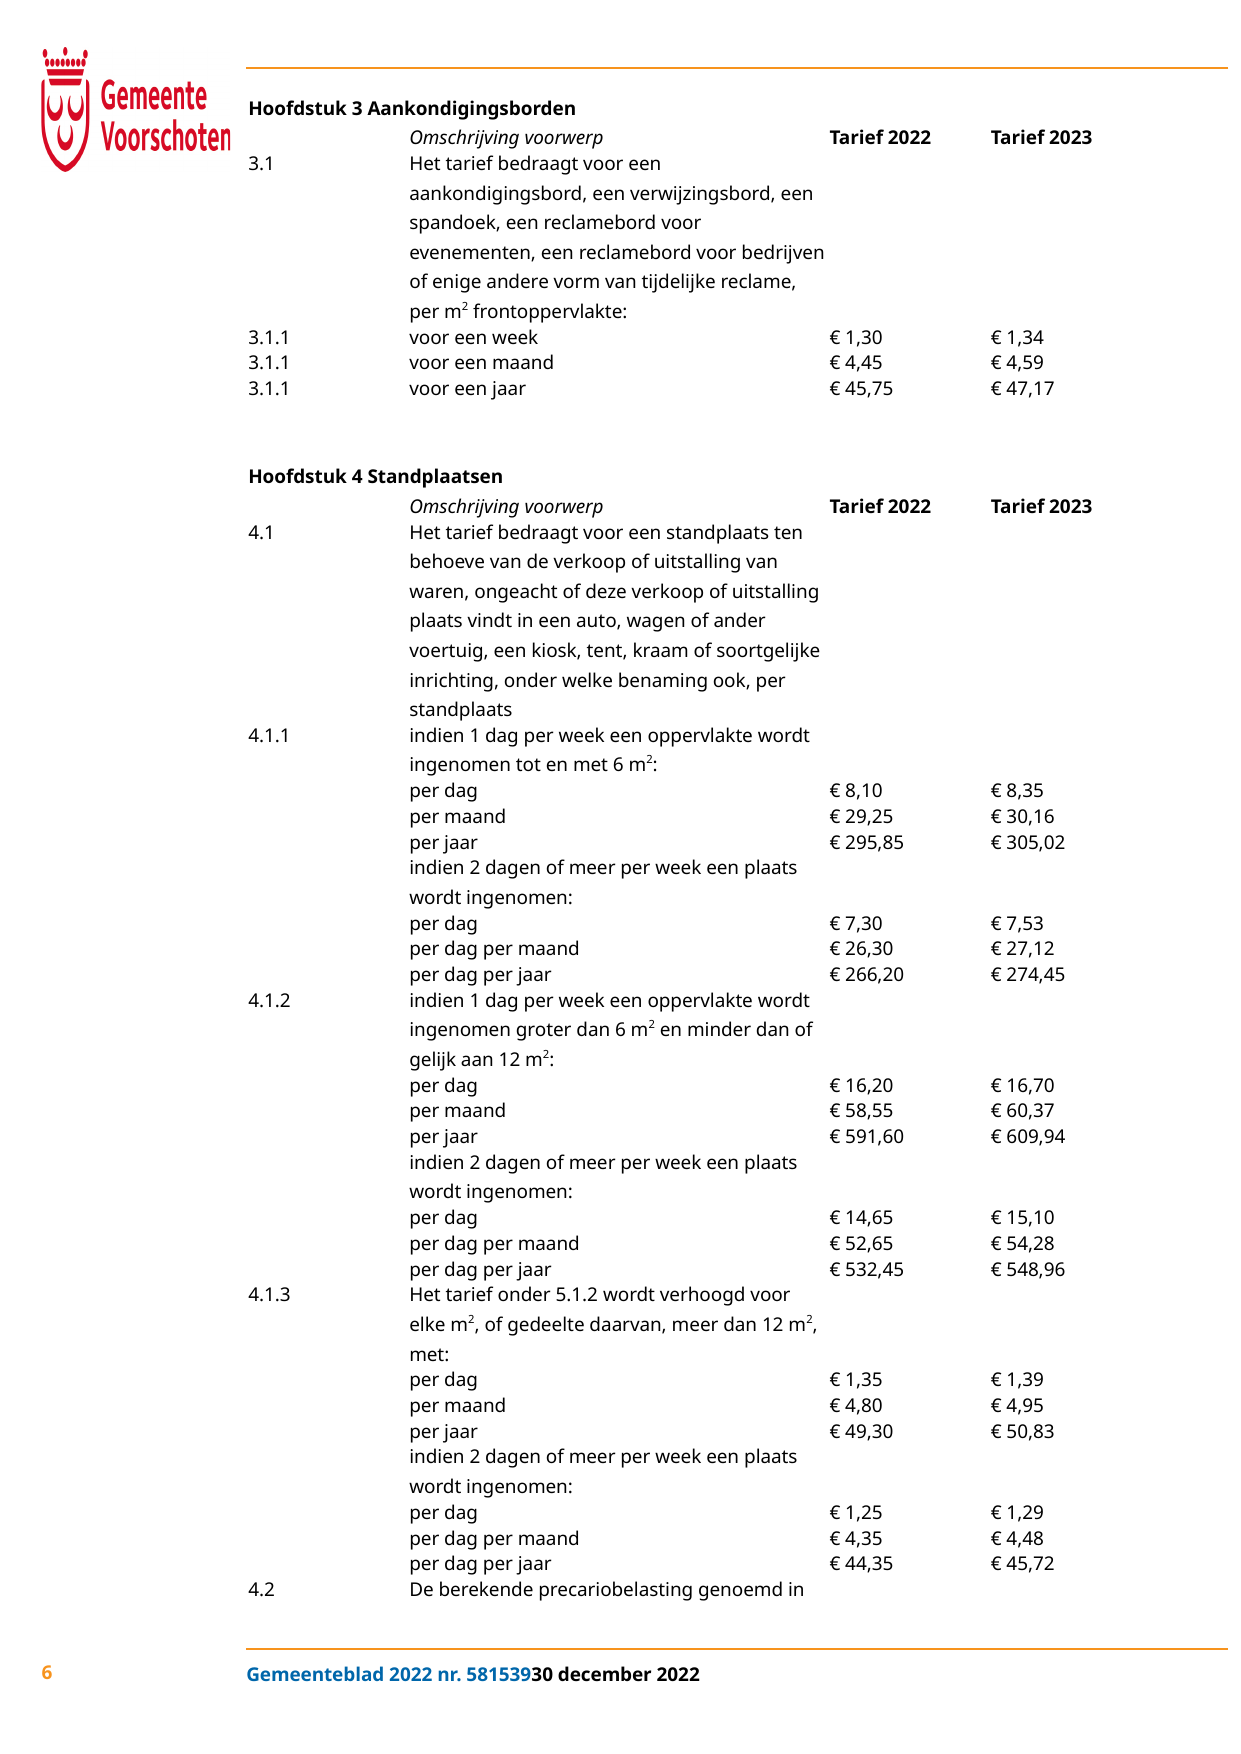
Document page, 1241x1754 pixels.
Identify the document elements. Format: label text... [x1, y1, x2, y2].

table_cell per maand [409, 1392, 829, 1418]
table_cell [829, 1444, 991, 1499]
table_cell € 1,30 [829, 324, 991, 349]
table_cell De berekende precariobelasting genoemd in [409, 1576, 829, 1602]
text Hoofdstuk 4 Standplaatsen [248, 463, 1152, 489]
table_cell Het tarief onder 5.1.2 wordt verhoogd voor elke m2, of gedeelte daarvan, meer dan 12 m2, met: [409, 1282, 829, 1367]
table_cell 4.2 [248, 1576, 409, 1602]
table_cell € 16,70 [991, 1072, 1152, 1098]
table_cell [248, 961, 409, 987]
table_cell € 4,59 [991, 350, 1152, 375]
table_cell [248, 1499, 409, 1525]
table_header Omschrijving voorwerp [409, 125, 829, 150]
table_cell € 591,60 [829, 1124, 991, 1149]
table_cell € 548,96 [991, 1256, 1152, 1282]
table_cell € 52,65 [829, 1230, 991, 1256]
table_cell [829, 1282, 991, 1367]
table_header [248, 125, 409, 150]
table_cell per dag [409, 1072, 829, 1098]
table_cell per dag [409, 1499, 829, 1525]
table_cell 3.1.1 [248, 350, 409, 375]
table_cell voor een jaar [409, 375, 829, 401]
table_cell indien 2 dagen of meer per week een plaats wordt ingenomen: [409, 855, 829, 910]
table_cell € 8,10 [829, 778, 991, 803]
table_cell [829, 855, 991, 910]
table_cell [991, 1444, 1152, 1499]
table_cell € 47,17 [991, 375, 1152, 401]
table_cell € 4,80 [829, 1392, 991, 1418]
table_cell € 50,83 [991, 1418, 1152, 1444]
table_cell € 4,45 [829, 350, 991, 375]
table_cell [991, 987, 1152, 1072]
table_cell Het tarief bedraagt voor een aankondigingsbord, een verwijzingsbord, een spandoek, een reclamebord voor evenementen, een reclamebord voor bedrijven of enige andere vorm van tijdelijke reclame, per m2 frontoppervlakte: [409, 150, 829, 324]
table_cell € 26,30 [829, 936, 991, 961]
table_cell indien 2 dagen of meer per week een plaats wordt ingenomen: [409, 1149, 829, 1204]
table_cell voor een maand [409, 350, 829, 375]
table_cell [248, 1444, 409, 1499]
table_cell € 45,75 [829, 375, 991, 401]
table_cell voor een week [409, 324, 829, 349]
table_cell [248, 829, 409, 854]
table_header Tarief 2022 [829, 493, 991, 519]
table_cell per dag [409, 1367, 829, 1392]
table_cell [248, 1525, 409, 1551]
table_header Tarief 2023 [991, 493, 1152, 519]
table_cell [829, 987, 991, 1072]
table_cell € 44,35 [829, 1551, 991, 1576]
table_cell [991, 1282, 1152, 1367]
table_cell € 1,39 [991, 1367, 1152, 1392]
table_cell indien 2 dagen of meer per week een plaats wordt ingenomen: [409, 1444, 829, 1499]
table_cell per jaar [409, 1124, 829, 1149]
table_cell [829, 1149, 991, 1204]
table_cell € 609,94 [991, 1124, 1152, 1149]
table_cell Het tarief bedraagt voor een standplaats ten behoeve van de verkoop of uitstalling van waren, ongeacht of deze verkoop of uitstalling plaats vindt in een auto, wagen of ander voertuig, een kiosk, tent, kraam of soortgelijke inrichting, onder welke benaming ook, per standplaats [409, 519, 829, 722]
table_cell per dag [409, 1205, 829, 1230]
table_cell per dag per jaar [409, 1551, 829, 1576]
table_cell € 60,37 [991, 1098, 1152, 1123]
table_cell € 45,72 [991, 1551, 1152, 1576]
table_cell [991, 1149, 1152, 1204]
table_cell 3.1.1 [248, 324, 409, 349]
table_cell [991, 855, 1152, 910]
table_cell € 27,12 [991, 936, 1152, 961]
table_cell [248, 1367, 409, 1392]
table_cell € 7,30 [829, 910, 991, 936]
table_cell [991, 519, 1152, 722]
table_cell 4.1 [248, 519, 409, 722]
text Hoofdstuk 3 Aankondigingsborden [248, 95, 1152, 121]
table_cell € 1,29 [991, 1499, 1152, 1525]
table_cell € 274,45 [991, 961, 1152, 987]
table_cell € 58,55 [829, 1098, 991, 1123]
table_cell per jaar [409, 1418, 829, 1444]
table_cell [829, 519, 991, 722]
table_cell [248, 1149, 409, 1204]
table_cell 4.1.2 [248, 987, 409, 1072]
table_cell per jaar [409, 829, 829, 854]
table_cell [829, 1576, 991, 1602]
table_cell per dag per jaar [409, 1256, 829, 1282]
table_cell € 15,10 [991, 1205, 1152, 1230]
table_cell € 4,48 [991, 1525, 1152, 1551]
table_cell [248, 1392, 409, 1418]
table_cell [248, 1072, 409, 1098]
table_cell € 266,20 [829, 961, 991, 987]
table_cell € 1,35 [829, 1367, 991, 1392]
table_cell [829, 150, 991, 324]
table_cell [248, 910, 409, 936]
table_header [248, 493, 409, 519]
table_cell [248, 855, 409, 910]
table_cell [248, 1124, 409, 1149]
table_cell [248, 803, 409, 829]
table_cell [248, 1205, 409, 1230]
table_cell € 54,28 [991, 1230, 1152, 1256]
table_cell [829, 722, 991, 777]
table_cell € 49,30 [829, 1418, 991, 1444]
table_cell per dag per jaar [409, 961, 829, 987]
table_cell [248, 1551, 409, 1576]
table_cell [991, 1576, 1152, 1602]
table_cell indien 1 dag per week een oppervlakte wordt ingenomen groter dan 6 m2 en minder dan of gelijk aan 12 m2: [409, 987, 829, 1072]
table_cell per dag per maand [409, 936, 829, 961]
table_cell € 14,65 [829, 1205, 991, 1230]
table_cell [248, 1230, 409, 1256]
table_cell per dag [409, 910, 829, 936]
table_cell € 532,45 [829, 1256, 991, 1282]
table_cell [248, 1256, 409, 1282]
table_header Omschrijving voorwerp [409, 493, 829, 519]
table_header Tarief 2023 [991, 125, 1152, 150]
table_cell [991, 150, 1152, 324]
table_cell € 295,85 [829, 829, 991, 854]
table_cell € 4,95 [991, 1392, 1152, 1418]
table_cell [991, 722, 1152, 777]
table_cell per dag per maand [409, 1525, 829, 1551]
table_cell [248, 1098, 409, 1123]
table_cell € 4,35 [829, 1525, 991, 1551]
table_cell 4.1.1 [248, 722, 409, 777]
table_cell per dag [409, 778, 829, 803]
table_cell 3.1.1 [248, 375, 409, 401]
table_header Tarief 2022 [829, 125, 991, 150]
table_cell 3.1 [248, 150, 409, 324]
table_cell indien 1 dag per week een oppervlakte wordt ingenomen tot en met 6 m2: [409, 722, 829, 777]
table_cell [248, 936, 409, 961]
table_cell € 7,53 [991, 910, 1152, 936]
table_cell € 1,34 [991, 324, 1152, 349]
table_cell per maand [409, 803, 829, 829]
table_cell € 30,16 [991, 803, 1152, 829]
table_cell [248, 778, 409, 803]
table_cell € 8,35 [991, 778, 1152, 803]
table_cell € 16,20 [829, 1072, 991, 1098]
table_cell 4.1.3 [248, 1282, 409, 1367]
table_cell per maand [409, 1098, 829, 1123]
table_cell € 305,02 [991, 829, 1152, 854]
table_cell € 1,25 [829, 1499, 991, 1525]
picture [41, 47, 231, 172]
table_cell € 29,25 [829, 803, 991, 829]
table_cell [248, 1418, 409, 1444]
table_cell per dag per maand [409, 1230, 829, 1256]
